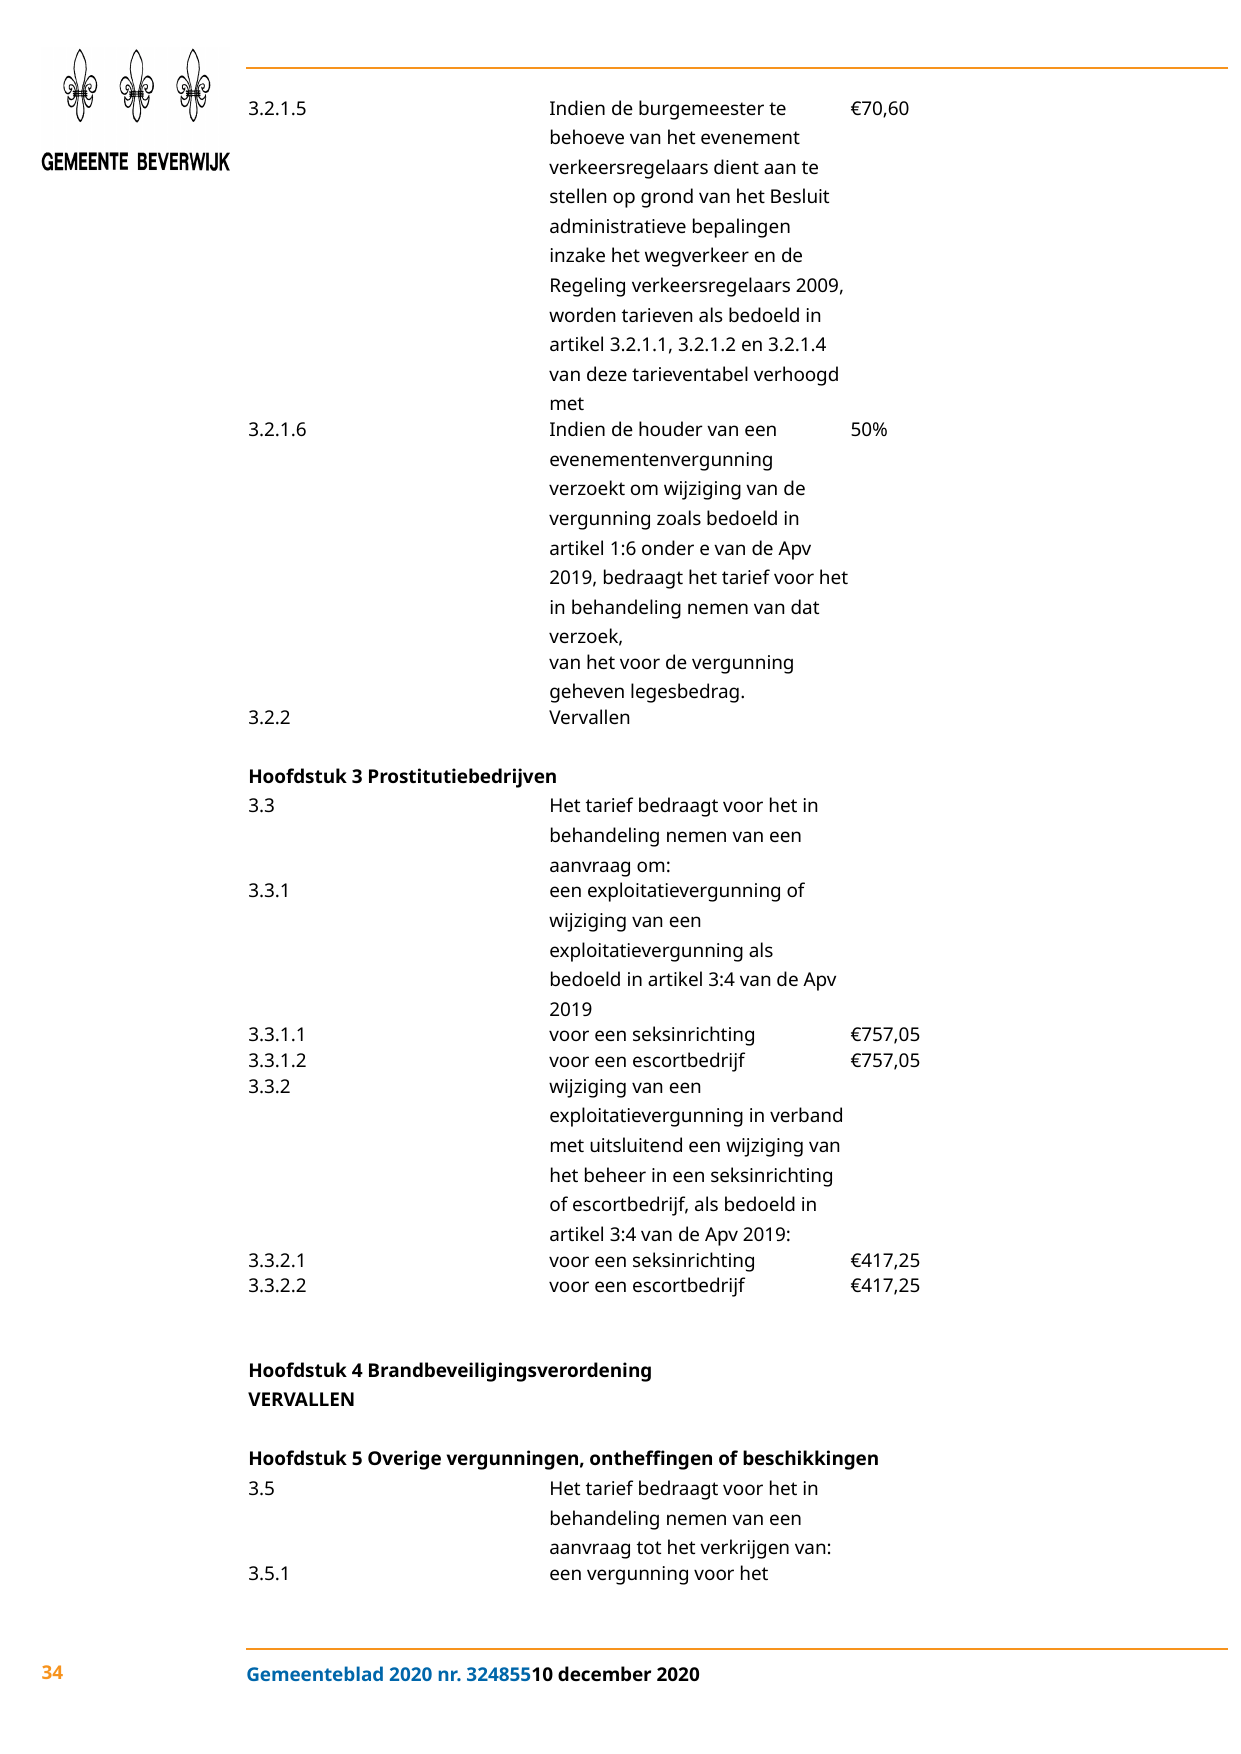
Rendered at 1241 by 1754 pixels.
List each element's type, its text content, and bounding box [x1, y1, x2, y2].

table_cell voor een seksinrichting [549, 1247, 850, 1272]
table_cell 3.2.1.6 [248, 416, 549, 649]
table_cell van het voor de vergunning geheven legesbedrag. [549, 649, 850, 704]
table_cell voor een escortbedrijf [549, 1273, 850, 1298]
table_cell 3.2.1.5 [248, 95, 549, 416]
table_cell €70,60 [850, 95, 1152, 416]
table_cell [850, 1073, 1152, 1247]
table_cell 3.3.1.1 [248, 1022, 549, 1047]
picture [41, 47, 231, 172]
table_cell een vergunning voor het [549, 1560, 850, 1586]
table_header 3.3 [248, 793, 549, 878]
table_cell [850, 705, 1152, 730]
table_cell Vervallen [549, 705, 850, 730]
table_cell Indien de houder van een evenementenvergunning verzoekt om wijziging van de vergunning zoals bedoeld in artikel 1:6 onder e van de Apv 2019, bedraagt het tarief voor het in behandeling nemen van dat verzoek, [549, 416, 850, 649]
table_cell [248, 649, 549, 704]
text Hoofdstuk 3 Prostitutiebedrijven [248, 763, 1152, 789]
table_header [850, 793, 1152, 878]
table_cell €417,25 [850, 1247, 1152, 1272]
table_header 3.5 [248, 1475, 549, 1560]
text Hoofdstuk 4 Brandbeveiligingsverordening [248, 1357, 1152, 1382]
table_header Het tarief bedraagt voor het in behandeling nemen van een aanvraag om: [549, 793, 850, 878]
table_cell [850, 1298, 1152, 1324]
table_cell [850, 1560, 1152, 1586]
table_header [850, 1475, 1152, 1560]
table_cell voor een escortbedrijf [549, 1048, 850, 1073]
table_cell Indien de burgemeester te behoeve van het evenement verkeersregelaars dient aan te stellen op grond van het Besluit administratieve bepalingen inzake het wegverkeer en de Regeling verkeersregelaars 2009, worden tarieven als bedoeld in artikel 3.2.1.1, 3.2.1.2 en 3.2.1.4 van deze tarieventabel verhoogd met [549, 95, 850, 416]
table_cell [850, 878, 1152, 1022]
table_cell €757,05 [850, 1022, 1152, 1047]
text Hoofdstuk 5 Overige vergunningen, ontheffingen of beschikkingen [248, 1446, 1152, 1471]
table_cell €417,25 [850, 1273, 1152, 1298]
table_cell 3.3.1.2 [248, 1048, 549, 1073]
table_cell [850, 649, 1152, 704]
table_cell 3.5.1 [248, 1560, 549, 1586]
text VERVALLEN [248, 1386, 1152, 1412]
table_cell wijziging van een exploitatievergunning in verband met uitsluitend een wijziging van het beheer in een seksinrichting of escortbedrijf, als bedoeld in artikel 3:4 van de Apv 2019: [549, 1073, 850, 1247]
table_cell een exploitatievergunning of wijziging van een exploitatievergunning als bedoeld in artikel 3:4 van de Apv 2019 [549, 878, 850, 1022]
table_cell 50% [850, 416, 1152, 649]
table_cell 3.2.2 [248, 705, 549, 730]
table_cell voor een seksinrichting [549, 1022, 850, 1047]
table_cell 3.3.2.2 [248, 1273, 549, 1298]
table_cell 3.3.1 [248, 878, 549, 1022]
table_cell 3.3.2.1 [248, 1247, 549, 1272]
table_header Het tarief bedraagt voor het in behandeling nemen van een aanvraag tot het verkrijgen van: [549, 1475, 850, 1560]
table_cell €757,05 [850, 1048, 1152, 1073]
table_cell [248, 1298, 549, 1324]
table_cell 3.3.2 [248, 1073, 549, 1247]
table_cell [549, 1298, 850, 1324]
